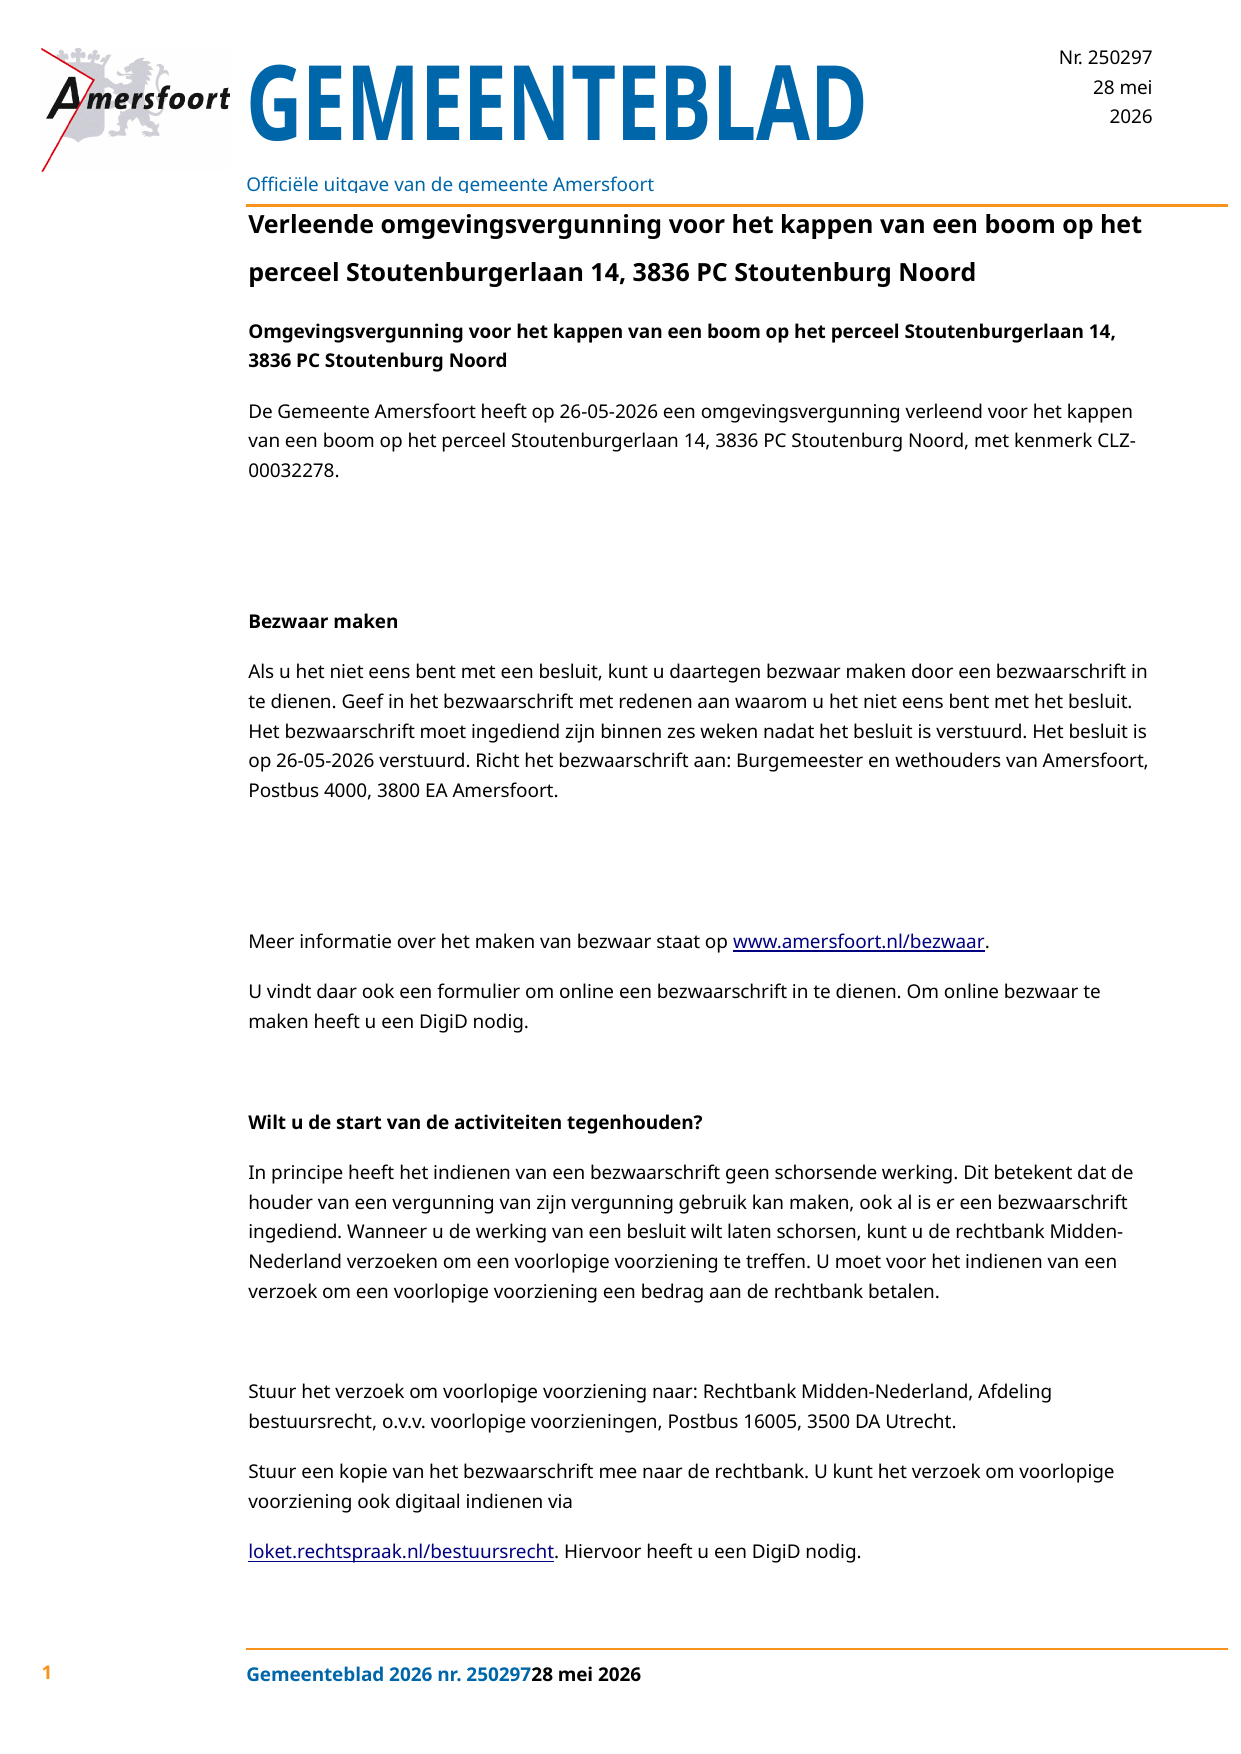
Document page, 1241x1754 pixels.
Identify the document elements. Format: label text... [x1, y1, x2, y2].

text Verleende omgevingsvergunning voor het kappen van een boom op het perceel Stoutenburgerlaan 14, 3836 PC Stoutenburg Noord [248, 207, 1152, 288]
text Wilt u de start van de activiteiten tegenhouden? [248, 1109, 1152, 1135]
text Meer informatie over het maken van bezwaar staat op www.amersfoort.nl/bezwaar. [248, 928, 1152, 954]
text Stuur een kopie van het bezwaarschrift mee naar de rechtbank. U kunt het verzoek om voorlopige voorziening ook digitaal indienen via [248, 1459, 1152, 1514]
text loket.rechtspraak.nl/bestuursrecht. Hiervoor heeft u een DigiD nodig. [248, 1539, 1152, 1564]
text U vindt daar ook een formulier om online een bezwaarschrift in te dienen. Om online bezwaar te maken heeft u een DigiD nodig. [248, 979, 1152, 1034]
text In principe heeft het indienen van een bezwaarschrift geen schorsende werking. Dit betekent dat de houder van een vergunning van zijn vergunning gebruik kan maken, ook al is er een bezwaarschrift ingediend. Wanneer u de werking van een besluit wilt laten schorsen, kunt u de rechtbank Midden-Nederland verzoeken om een voorlopige voorziening te treffen. U moet voor het indienen van een verzoek om een voorlopige voorziening een bedrag aan de rechtbank betalen. [248, 1159, 1152, 1304]
text Omgevingsvergunning voor het kappen van een boom op het perceel Stoutenburgerlaan 14, 3836 PC Stoutenburg Noord [248, 318, 1152, 373]
text Stuur het verzoek om voorlopige voorziening naar: Rechtbank Midden-Nederland, Afdeling bestuursrecht, o.v.v. voorlopige voorzieningen, Postbus 16005, 3500 DA Utrecht. [248, 1379, 1152, 1434]
picture [41, 47, 231, 172]
text De Gemeente Amersfoort heeft op 26-05-2026 een omgevingsvergunning verleend voor het kappen van een boom op het perceel Stoutenburgerlaan 14, 3836 PC Stoutenburg Noord, met kenmerk CLZ-00032278. [248, 398, 1152, 483]
text Als u het niet eens bent met een besluit, kunt u daartegen bezwaar maken door een bezwaarschrift in te dienen. Geef in het bezwaarschrift met redenen aan waarom u het niet eens bent met het besluit. Het bezwaarschrift moet ingediend zijn binnen zes weken nadat het besluit is verstuurd. Het besluit is op 26-05-2026 verstuurd. Richt het bezwaarschrift aan: Burgemeester en wethouders van Amersfoort, Postbus 4000, 3800 EA Amersfoort. [248, 659, 1152, 803]
text Bezwaar maken [248, 608, 1152, 634]
